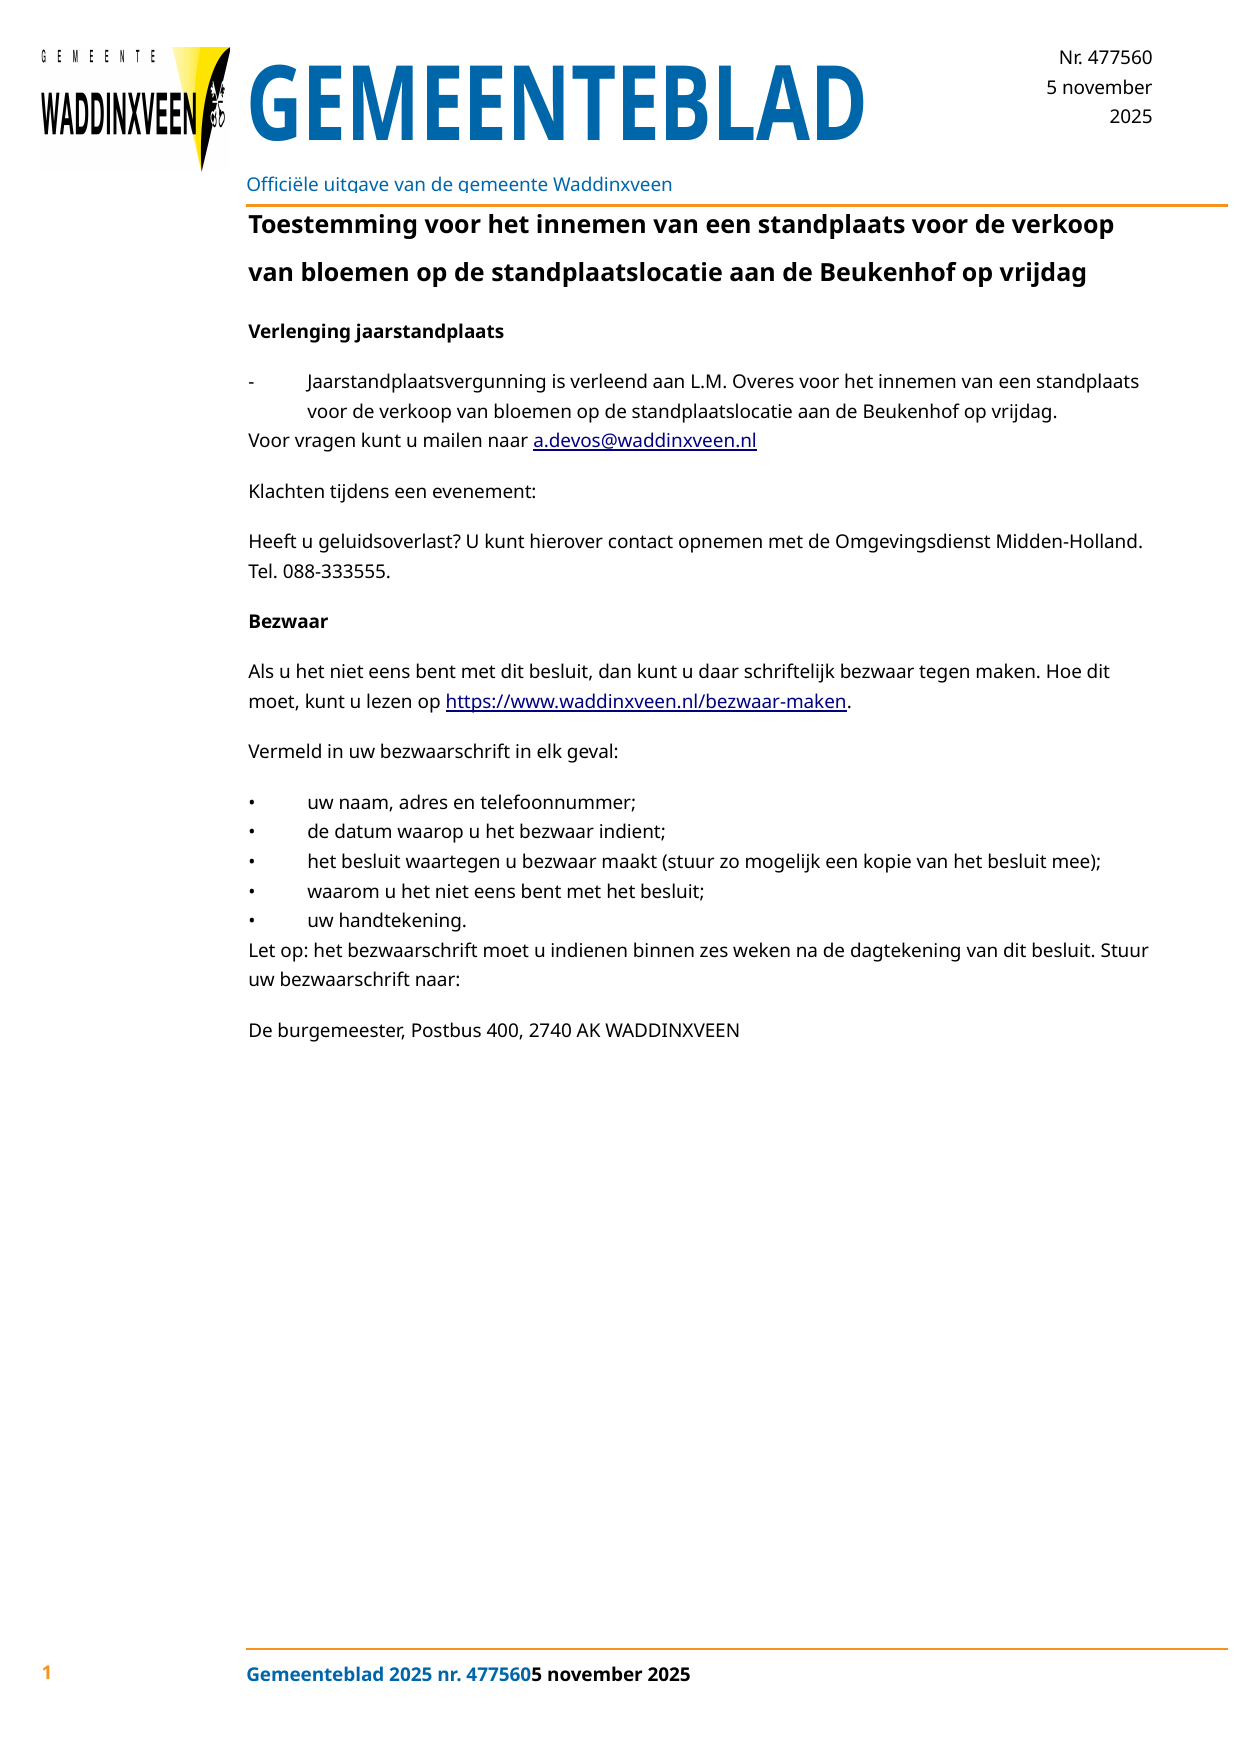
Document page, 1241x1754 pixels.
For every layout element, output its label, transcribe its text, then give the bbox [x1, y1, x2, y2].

list de datum waarop u het bezwaar indient; [248, 819, 1152, 844]
text Heeft u geluidsoverlast? U kunt hierover contact opnemen met de Omgevingsdienst Midden-Holland. Tel. 088-333555. [248, 528, 1152, 584]
text Klachten tijdens een evenement: [248, 478, 1152, 504]
text Als u het niet eens bent met dit besluit, dan kunt u daar schriftelijk bezwaar tegen maken. Hoe dit moet, kunt u lezen op https://www.waddinxveen.nl/bezwaar-maken. [248, 659, 1152, 714]
text Bezwaar [248, 608, 1152, 634]
list uw naam, adres en telefoonnummer; [248, 789, 1152, 815]
picture [41, 47, 231, 172]
text Verlenging jaarstandplaats [248, 318, 1152, 344]
list waarom u het niet eens bent met het besluit; [248, 878, 1152, 904]
text Vermeld in uw bezwaarschrift in elk geval: [248, 739, 1152, 764]
text Let op: het bezwaarschrift moet u indienen binnen zes weken na de dagtekening van dit besluit. Stuur uw bezwaarschrift naar: [248, 937, 1152, 992]
list uw handtekening. [248, 907, 1152, 933]
list Jaarstandplaatsvergunning is verleend aan L.M. Overes voor het innemen van een standplaats voor de verkoop van bloemen op de standplaatslocatie aan de Beukenhof op vrijdag. [248, 368, 1152, 424]
list het besluit waartegen u bezwaar maakt (stuur zo mogelijk een kopie van het besluit mee); [248, 848, 1152, 874]
text De burgemeester, Postbus 400, 2740 AK WADDINXVEEN [248, 1017, 1152, 1043]
text Toestemming voor het innemen van een standplaats voor de verkoop van bloemen op de standplaatslocatie aan de Beukenhof op vrijdag [248, 207, 1152, 288]
text Voor vragen kunt u mailen naar a.devos@waddinxveen.nl [248, 427, 1152, 453]
